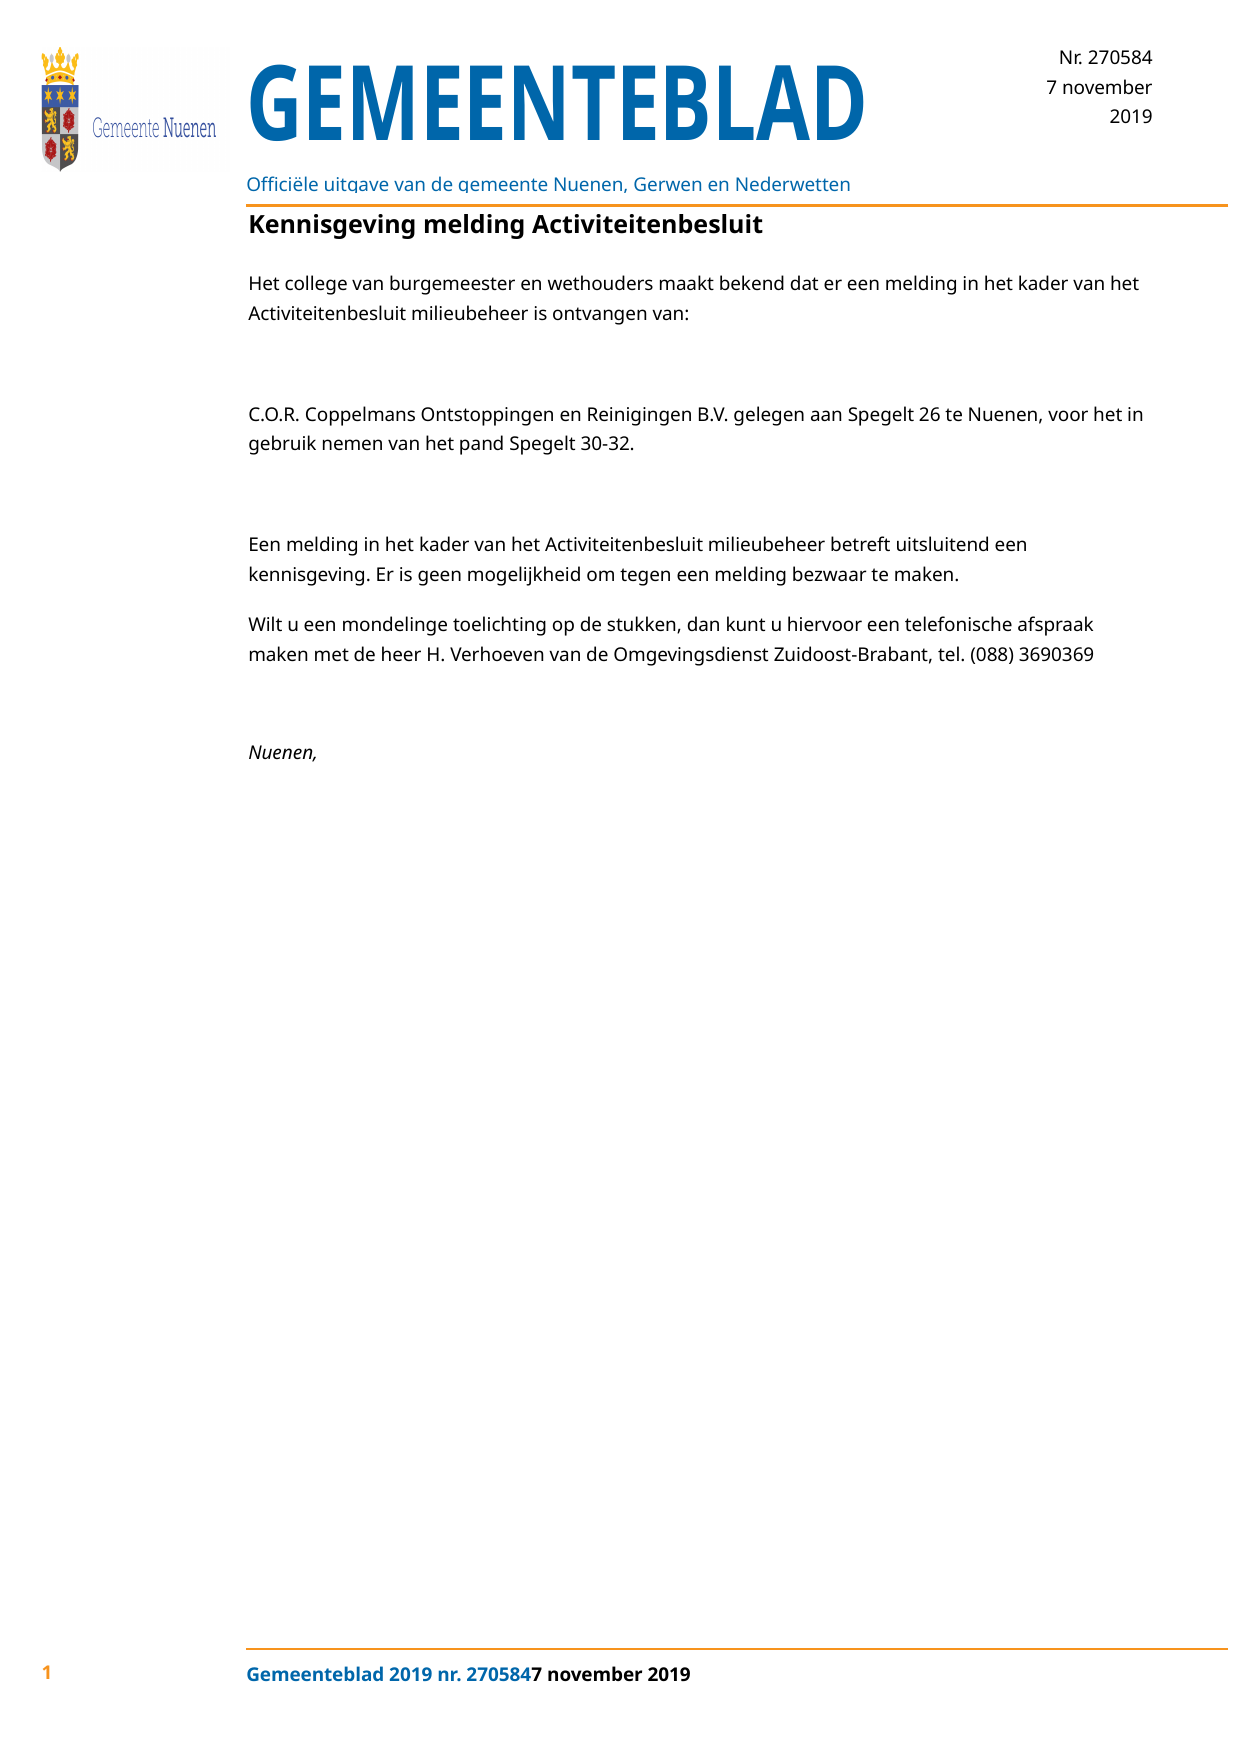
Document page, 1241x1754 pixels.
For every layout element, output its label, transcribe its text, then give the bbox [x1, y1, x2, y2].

text Wilt u een mondelinge toelichting op de stukken, dan kunt u hiervoor een telefonische afspraak maken met de heer H. Verhoeven van de Omgevingsdienst Zuidoost-Brabant, tel. (088) 3690369 [248, 611, 1152, 666]
picture [41, 47, 231, 172]
text Nuenen, [248, 739, 1152, 765]
text C.O.R. Coppelmans Ontstoppingen en Reinigingen B.V. gelegen aan Spegelt 26 te Nuenen, voor het in gebruik nemen van het pand Spegelt 30-32. [248, 401, 1152, 456]
text Kennisgeving melding Activiteitenbesluit [248, 207, 1152, 241]
text Een melding in het kader van het Activiteitenbesluit milieubeheer betreft uitsluitend een kennisgeving. Er is geen mogelijkheid om tegen een melding bezwaar te maken. [248, 531, 1152, 586]
text Het college van burgemeester en wethouders maakt bekend dat er een melding in het kader van het Activiteitenbesluit milieubeheer is ontvangen van: [248, 270, 1152, 326]
